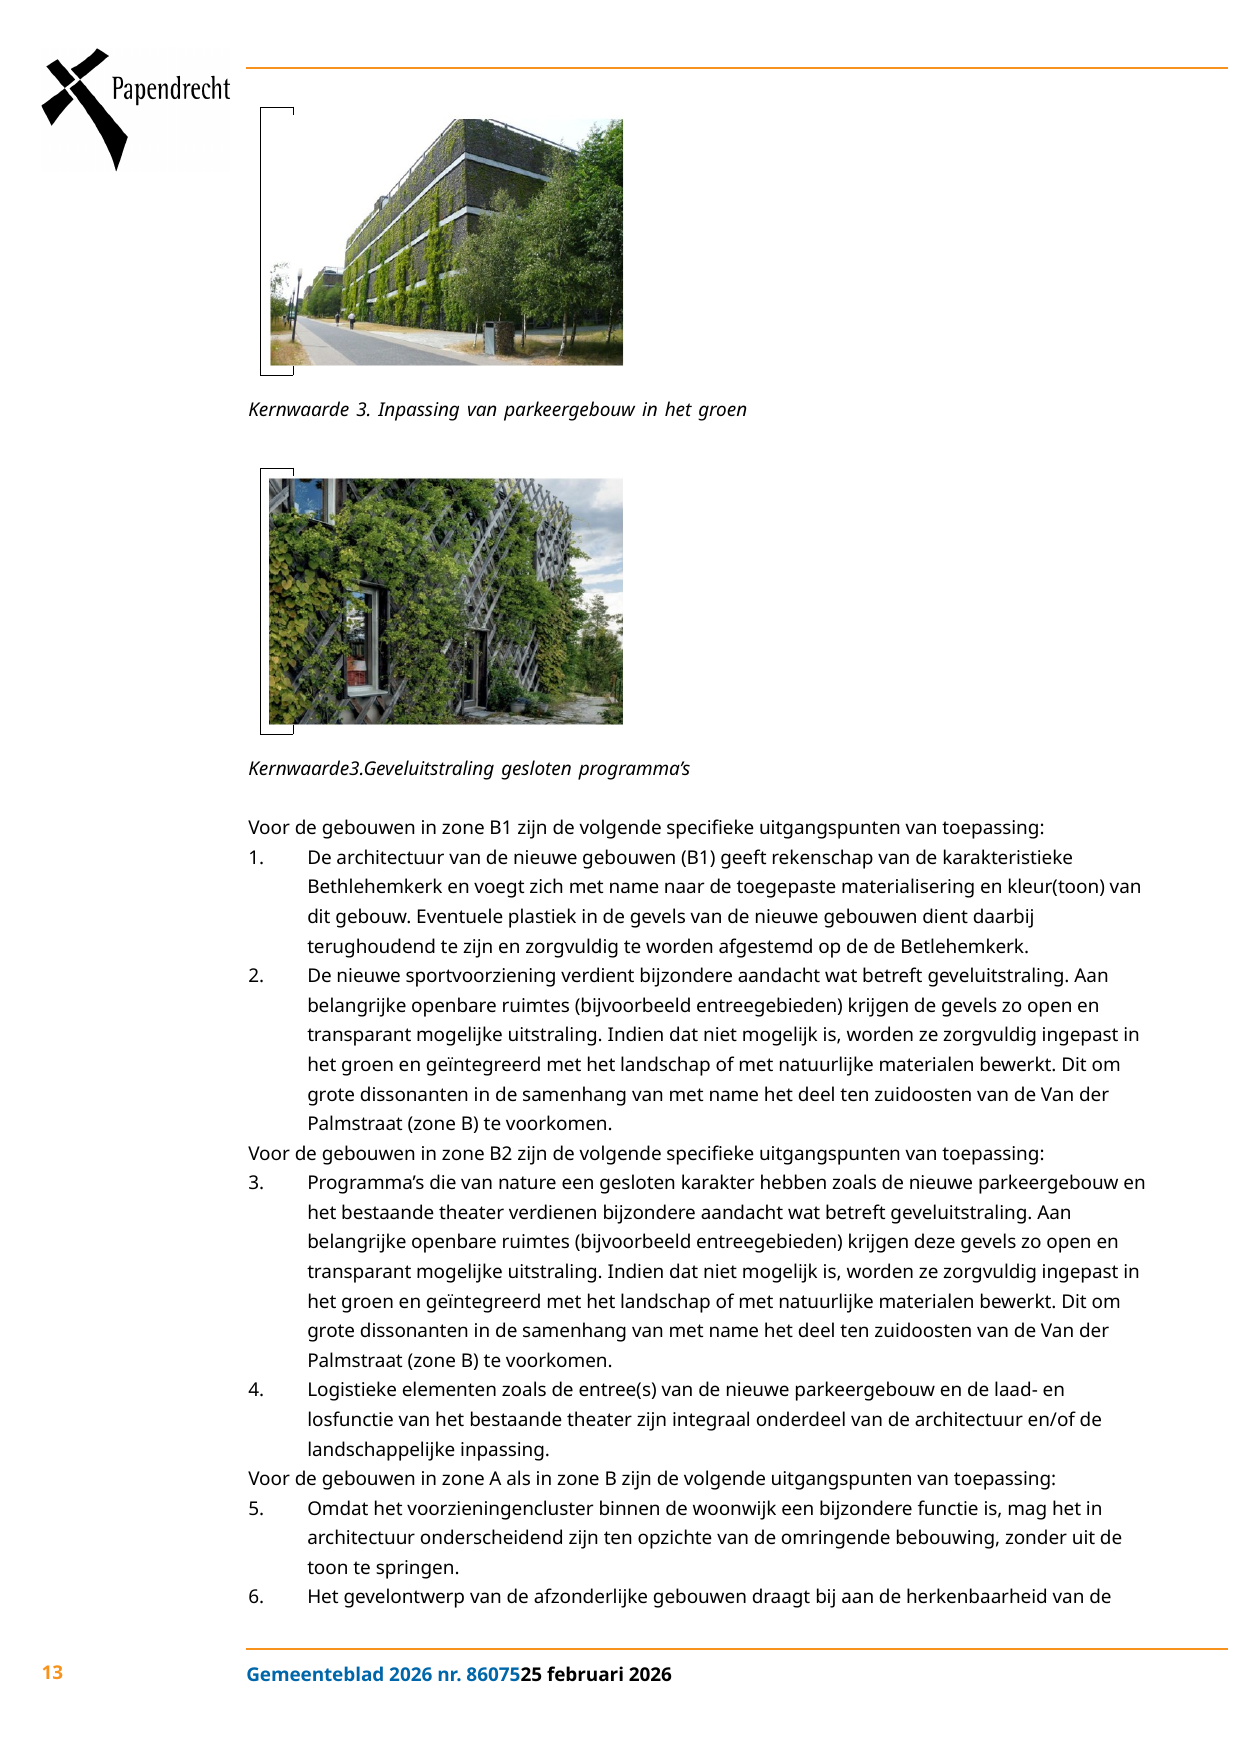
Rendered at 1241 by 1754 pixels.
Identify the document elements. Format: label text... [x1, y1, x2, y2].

list Programma’s die van nature een gesloten karakter hebben zoals de nieuwe parkeergebouw en het bestaande theater verdienen bijzondere aandacht wat betreft geveluitstraling. Aan belangrijke openbare ruimtes (bijvoorbeeld entreegebieden) krijgen deze gevels zo open en transparant mogelijke uitstraling. Indien dat niet mogelijk is, worden ze zorgvuldig ingepast in het groen en geïntegreerd met het landschap of met natuurlijke materialen bewerkt. Dit om grote dissonanten in de samenhang van met name het deel ten zuidoosten van de Van der Palmstraat (zone B) te voorkomen. [248, 1169, 1152, 1373]
list Het gevelontwerp van de afzonderlijke gebouwen draagt bij aan de herkenbaarheid van de [248, 1584, 1152, 1609]
picture [41, 47, 231, 172]
text Voor de gebouwen in zone A als in zone B zijn de volgende uitgangspunten van toepassing: [248, 1465, 1152, 1491]
list Logistieke elementen zoals de entree(s) van de nieuwe parkeergebouw en de laad- en losfunctie van het bestaande theater zijn integraal onderdeel van de architectuur en/of de landschappelijke inpassing. [248, 1377, 1152, 1461]
text Voor de gebouwen in zone B1 zijn de volgende specifieke uitgangspunten van toepassing: [248, 814, 1152, 840]
picture [268, 115, 624, 366]
text Kernwaarde3.Geveluitstraling gesloten programma’s [248, 755, 1152, 781]
list Omdat het voorzieningencluster binnen de woonwijk een bijzondere functie is, mag het in architectuur onderscheidend zijn ten opzichte van de omringende bebouwing, zonder uit de toon te springen. [248, 1495, 1152, 1580]
text Voor de gebouwen in zone B2 zijn de volgende specifieke uitgangspunten van toepassing: [248, 1140, 1152, 1166]
text Kernwaarde 3. Inpassing van parkeergebouw in het groen [248, 396, 1152, 422]
list De nieuwe sportvoorziening verdient bijzondere aandacht wat betreft geveluitstraling. Aan belangrijke openbare ruimtes (bijvoorbeeld entreegebieden) krijgen de gevels zo open en transparant mogelijke uitstraling. Indien dat niet mogelijk is, worden ze zorgvuldig ingepast in het groen en geïntegreerd met het landschap of met natuurlijke materialen bewerkt. Dit om grote dissonanten in de samenhang van met name het deel ten zuidoosten van de Van der Palmstraat (zone B) te voorkomen. [248, 962, 1152, 1136]
picture [268, 476, 624, 725]
list De architectuur van de nieuwe gebouwen (B1) geeft rekenschap van de karakteristieke Bethlehemkerk en voegt zich met name naar de toegepaste materialisering en kleur(toon) van dit gebouw. Eventuele plastiek in de gevels van de nieuwe gebouwen dient daarbij terughoudend te zijn en zorgvuldig te worden afgestemd op de de Betlehemkerk. [248, 844, 1152, 958]
